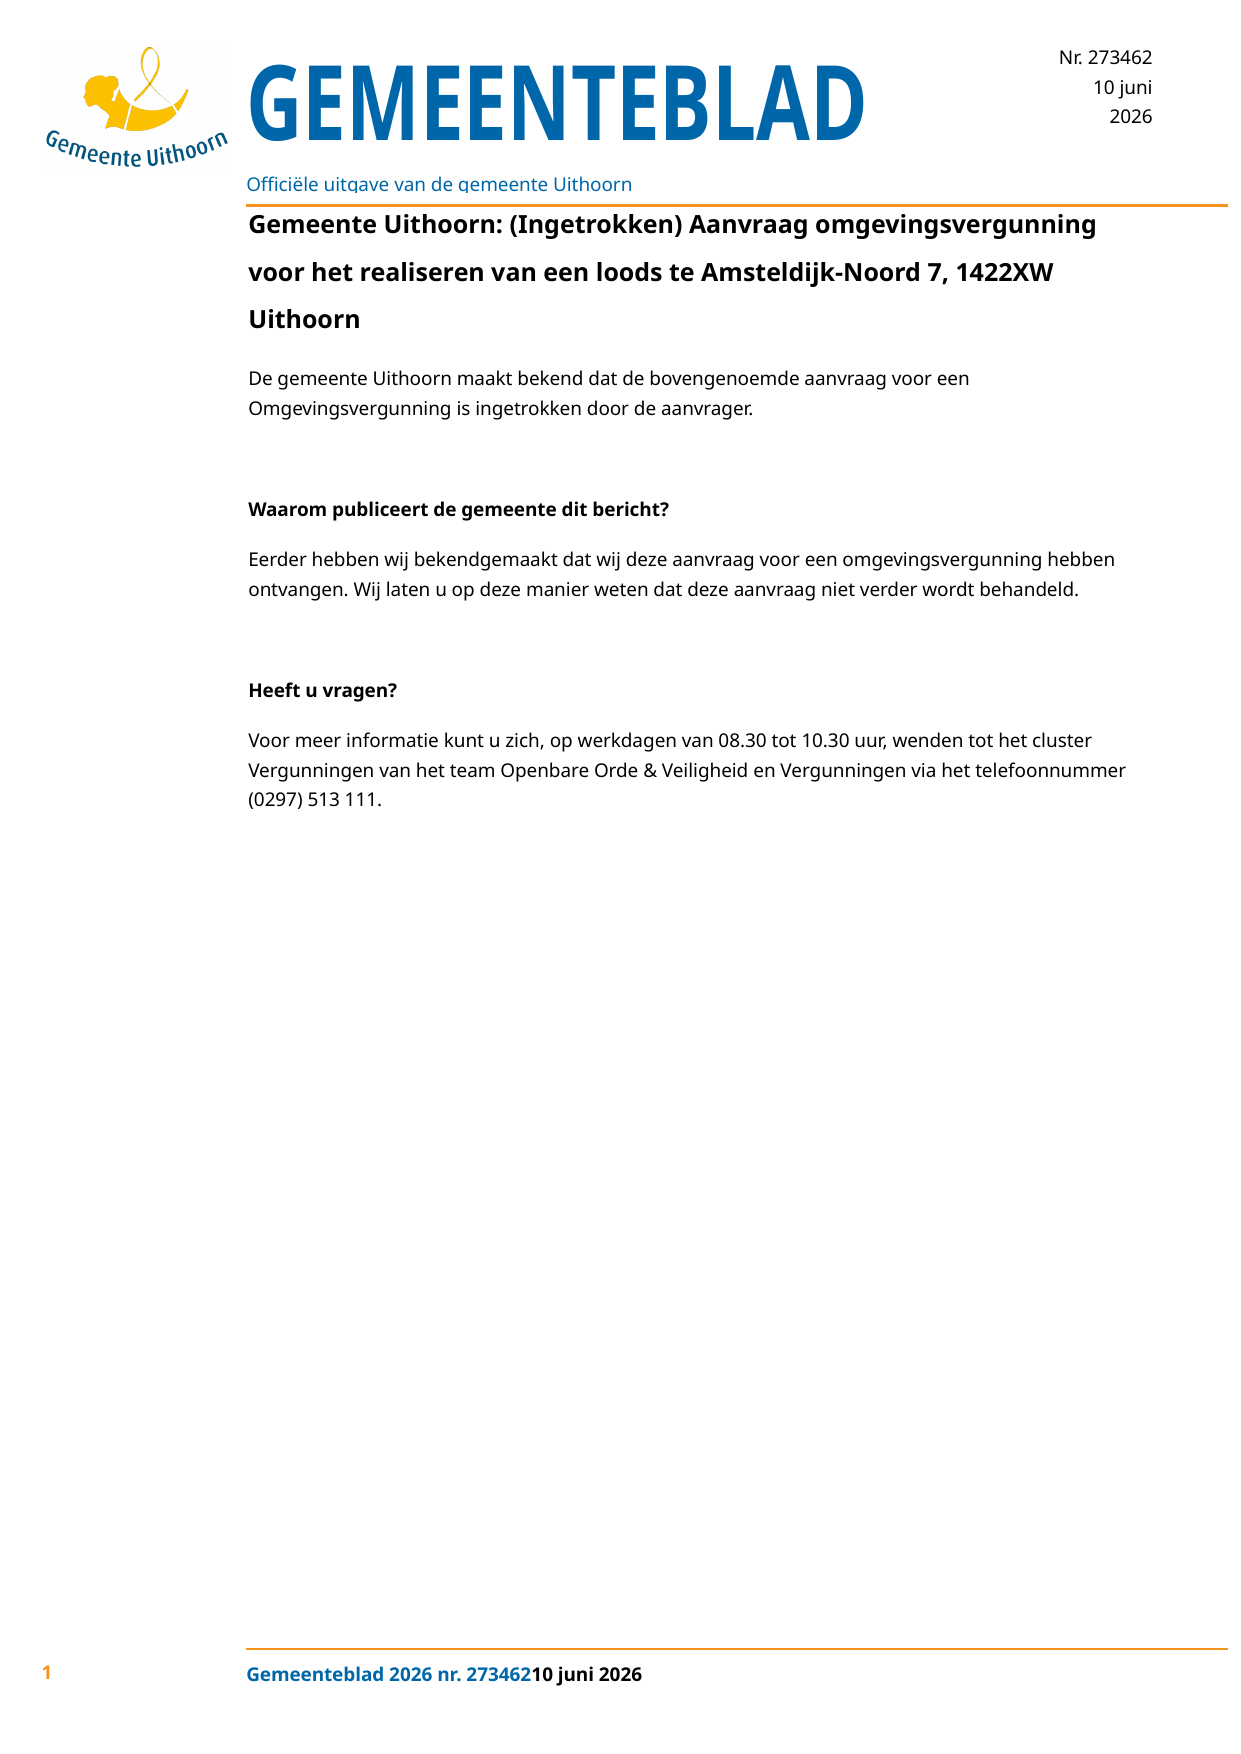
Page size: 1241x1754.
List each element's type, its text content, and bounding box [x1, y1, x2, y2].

text Heeft u vragen? [248, 677, 1152, 702]
picture [41, 47, 231, 172]
text Waarom publiceert de gemeente dit bericht? [248, 496, 1152, 522]
text Eerder hebben wij bekendgemaakt dat wij deze aanvraag voor een omgevingsvergunning hebben ontvangen. Wij laten u op deze manier weten dat deze aanvraag niet verder wordt behandeld. [248, 546, 1152, 602]
text Gemeente Uithoorn: (Ingetrokken) Aanvraag omgevingsvergunning voor het realiseren van een loods te Amsteldijk-Noord 7, 1422XW Uithoorn [248, 207, 1152, 336]
text De gemeente Uithoorn maakt bekend dat de bovengenoemde aanvraag voor een Omgevingsvergunning is ingetrokken door de aanvrager. [248, 366, 1152, 421]
text Voor meer informatie kunt u zich, op werkdagen van 08.30 tot 10.30 uur, wenden tot het cluster Vergunningen van het team Openbare Orde & Veiligheid en Vergunningen via het telefoonnummer (0297) 513 111. [248, 727, 1152, 812]
